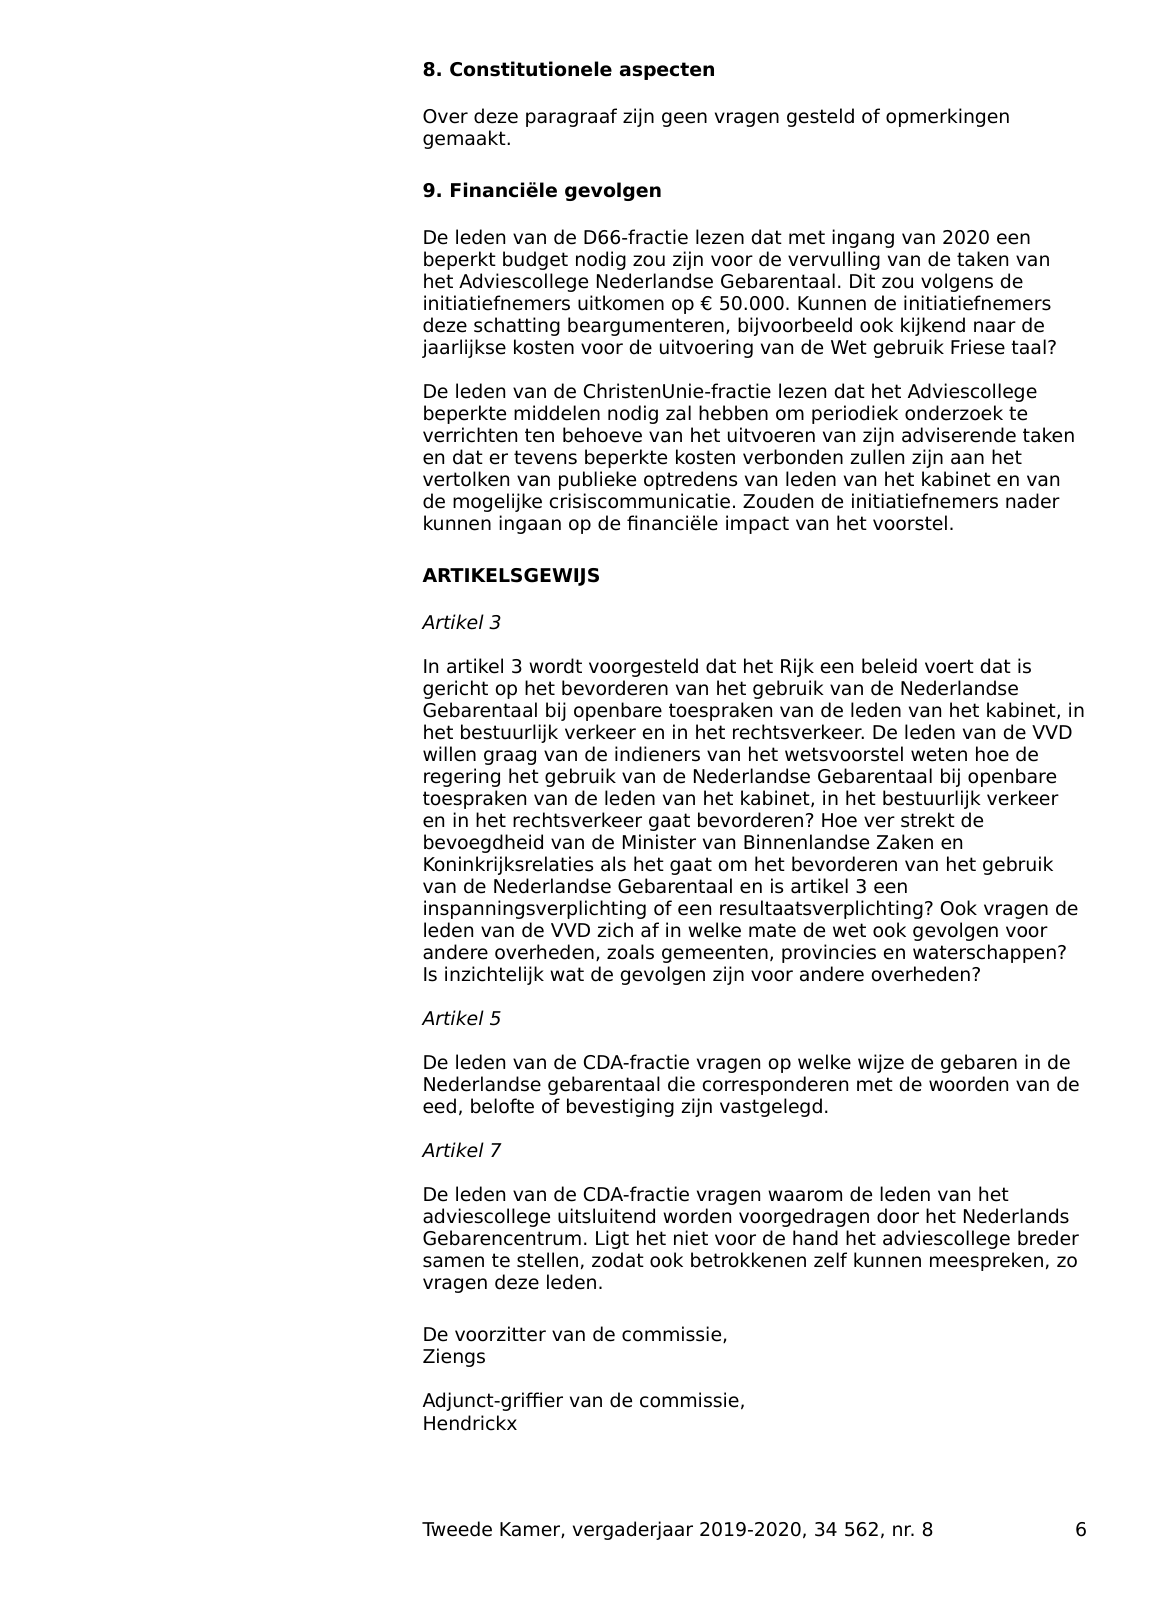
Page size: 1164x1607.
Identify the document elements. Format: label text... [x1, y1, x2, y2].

subtitle Artikel 7 [422, 1140, 1087, 1162]
text In artikel 3 wordt voorgesteld dat het Rijk een beleid voert dat is gericht op het bevorderen van het gebruik van de Nederlandse Gebarentaal bij openbare toespraken van de leden van het kabinet, in het bestuurlijk verkeer en in het rechtsverkeer. De leden van de VVD willen graag van de indieners van het wetsvoorstel weten hoe de regering het gebruik van de Nederlandse Gebarentaal bij openbare toespraken van de leden van het kabinet, in het bestuurlijk verkeer en in het rechtsverkeer gaat bevorderen? Hoe ver strekt de bevoegdheid van de Minister van Binnenlandse Zaken en Koninkrijksrelaties als het gaat om het bevorderen van het gebruik van de Nederlandse Gebarentaal en is artikel 3 een inspanningsverplichting of een resultaatsverplichting? Ook vragen de leden van de VVD zich af in welke mate de wet ook gevolgen voor andere overheden, zoals gemeenten, provincies en waterschappen? Is inzichtelijk wat de gevolgen zijn voor andere overheden? [422, 656, 1087, 986]
text De voorzitter van de commissie, Ziengs [422, 1324, 1087, 1368]
subtitle Artikel 3 [422, 612, 1087, 634]
subtitle ARTIKELSGEWIJS [422, 565, 1087, 587]
text De leden van de ChristenUnie-fractie lezen dat het Adviescollege beperkte middelen nodig zal hebben om periodiek onderzoek te verrichten ten behoeve van het uitvoeren van zijn adviserende taken en dat er tevens beperkte kosten verbonden zullen zijn aan het vertolken van publieke optredens van leden van het kabinet en van de mogelijke crisiscommunicatie. Zouden de initiatiefnemers nader kunnen ingaan op de financiële impact van het voorstel. [422, 381, 1087, 535]
text De leden van de CDA-fractie vragen waarom de leden van het adviescollege uitsluitend worden voorgedragen door het Nederlands Gebarencentrum. Ligt het niet voor de hand het adviescollege breder samen te stellen, zodat ook betrokkenen zelf kunnen meespreken, zo vragen deze leden. [422, 1184, 1087, 1294]
subtitle 8. Constitutionele aspecten [422, 59, 1087, 81]
text De leden van de D66-fractie lezen dat met ingang van 2020 een beperkt budget nodig zou zijn voor de vervulling van de taken van het Adviescollege Nederlandse Gebarentaal. Dit zou volgens de initiatiefnemers uitkomen op € 50.000. Kunnen de initiatiefnemers deze schatting beargumenteren, bijvoorbeeld ook kijkend naar de jaarlijkse kosten voor de uitvoering van de Wet gebruik Friese taal? [422, 227, 1087, 359]
text Adjunct-griffier van de commissie, Hendrickx [422, 1390, 1087, 1434]
text Over deze paragraaf zijn geen vragen gesteld of opmerkingen gemaakt. [422, 106, 1087, 150]
text De leden van de CDA-fractie vragen op welke wijze de gebaren in de Nederlandse gebarentaal die corresponderen met de woorden van de eed, belofte of bevestiging zijn vastgelegd. [422, 1052, 1087, 1118]
subtitle Artikel 5 [422, 1008, 1087, 1030]
subtitle 9. Financiële gevolgen [422, 180, 1087, 202]
